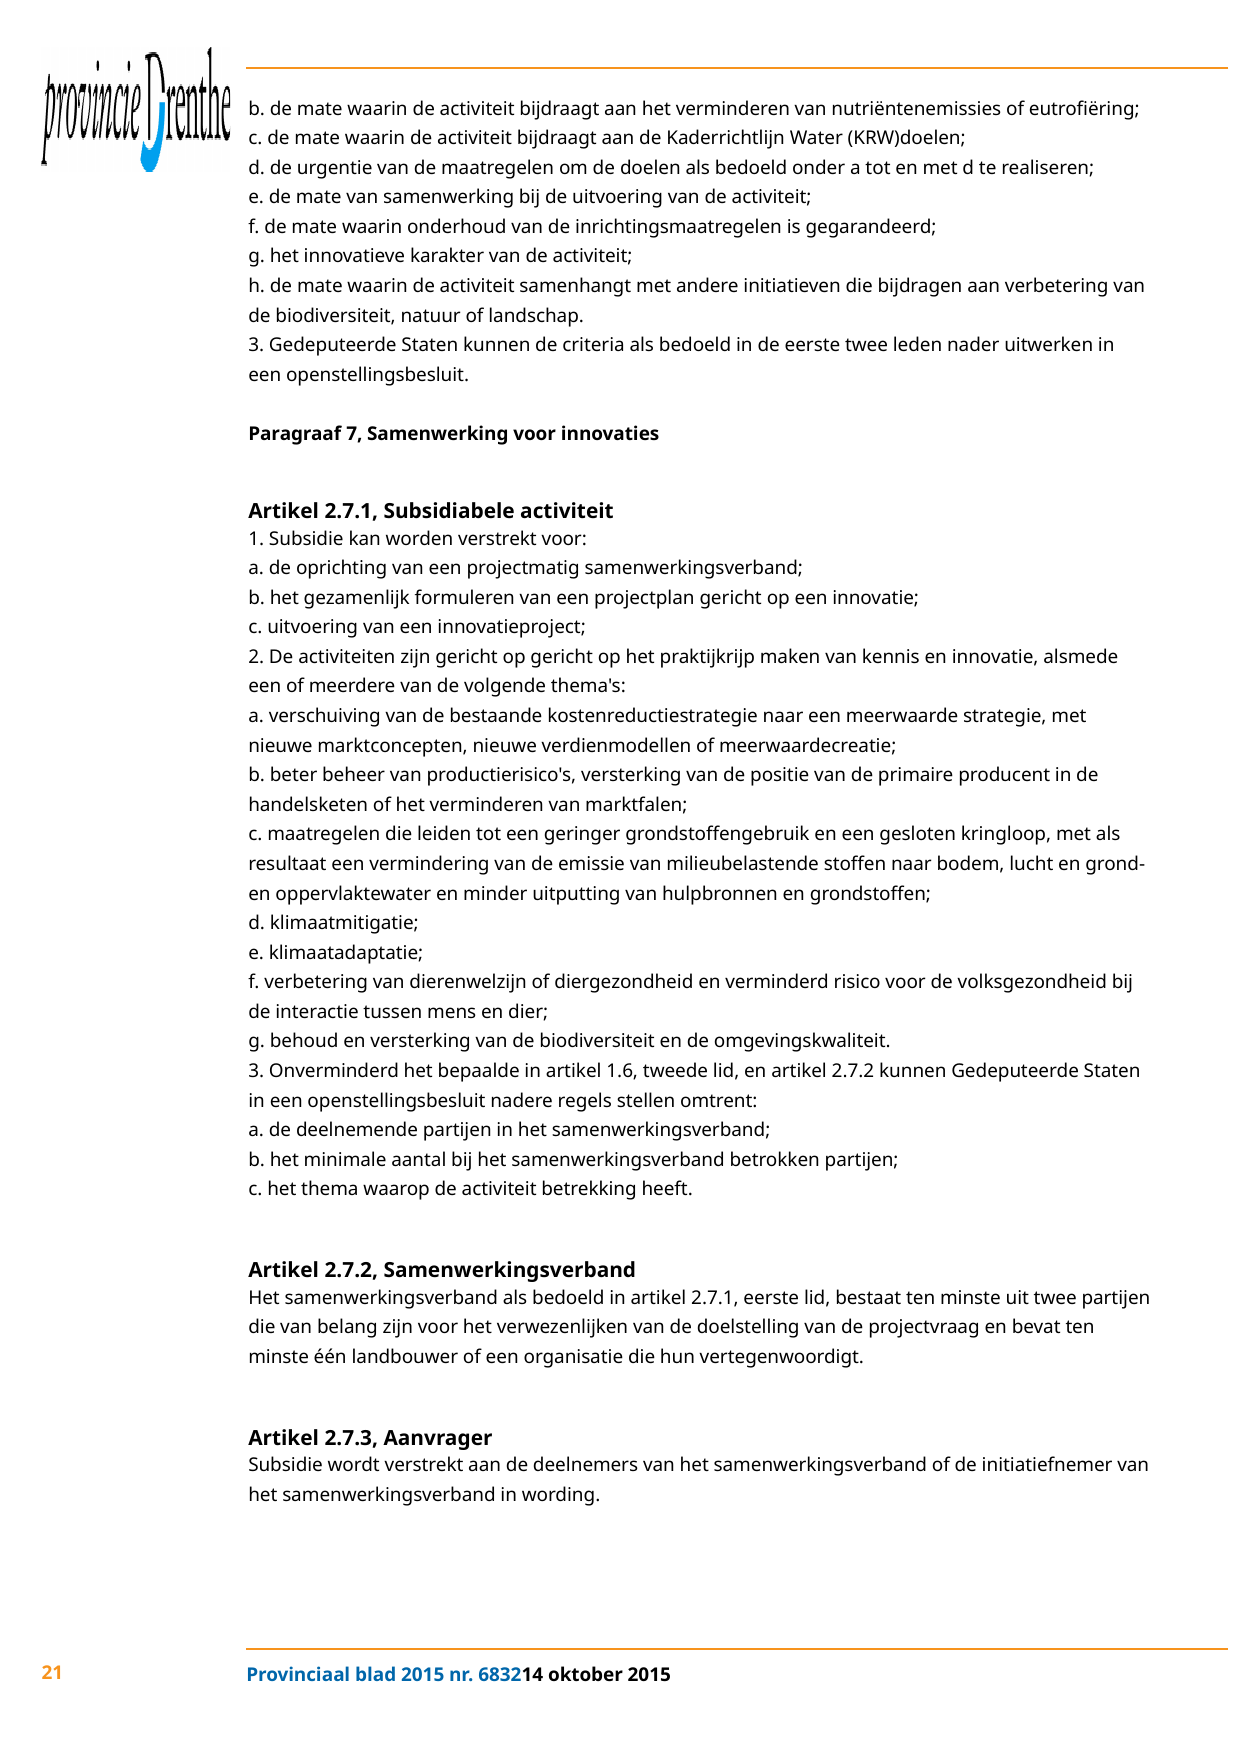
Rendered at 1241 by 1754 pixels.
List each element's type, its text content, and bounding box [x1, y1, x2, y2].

text b. beter beheer van productierisico's, versterking van de positie van de primaire producent in de handelsketen of het verminderen van marktfalen; [248, 761, 1152, 817]
text f. verbetering van dierenwelzijn of diergezondheid en verminderd risico voor de volksgezondheid bij de interactie tussen mens en dier; [248, 968, 1152, 1024]
text c. het thema waarop de activiteit betrekking heeft. [248, 1176, 1152, 1201]
text 1. Subsidie kan worden verstrekt voor: [248, 525, 1152, 551]
text a. verschuiving van de bestaande kostenreductiestrategie naar een meerwaarde strategie, met nieuwe marktconcepten, nieuwe verdienmodellen of meerwaardecreatie; [248, 702, 1152, 758]
text c. maatregelen die leiden tot een geringer grondstoffengebruik en een gesloten kringloop, met als resultaat een vermindering van de emissie van milieubelastende stoffen naar bodem, lucht en grond- en oppervlaktewater en minder uitputting van hulpbronnen en grondstoffen; [248, 821, 1152, 906]
text Artikel 2.7.1, Subsidiabele activiteit [248, 496, 1152, 525]
text c. de mate waarin de activiteit bijdraagt aan de Kaderrichtlijn Water (KRW)doelen; [248, 124, 1152, 150]
text Het samenwerkingsverband als bedoeld in artikel 2.7.1, eerste lid, bestaat ten minste uit twee partijen die van belang zijn voor het verwezenlijken van de doelstelling van de projectvraag en bevat ten minste één landbouwer of een organisatie die hun vertegenwoordigt. [248, 1284, 1152, 1369]
text d. de urgentie van de maatregelen om de doelen als bedoeld onder a tot en met d te realiseren; [248, 154, 1152, 180]
text g. het innovatieve karakter van de activiteit; [248, 243, 1152, 268]
text e. klimaatadaptatie; [248, 939, 1152, 965]
text 2. De activiteiten zijn gericht op gericht op het praktijkrijp maken van kennis en innovatie, alsmede een of meerdere van de volgende thema's: [248, 643, 1152, 698]
text 3. Gedeputeerde Staten kunnen de criteria als bedoeld in de eerste twee leden nader uitwerken in een openstellingsbesluit. [248, 331, 1152, 387]
text g. behoud en versterking van de biodiversiteit en de omgevingskwaliteit. [248, 1028, 1152, 1053]
text b. het minimale aantal bij het samenwerkingsverband betrokken partijen; [248, 1146, 1152, 1172]
text e. de mate van samenwerking bij de uitvoering van de activiteit; [248, 183, 1152, 209]
text f. de mate waarin onderhoud van de inrichtingsmaatregelen is gegarandeerd; [248, 213, 1152, 239]
text c. uitvoering van een innovatieproject; [248, 613, 1152, 639]
text h. de mate waarin de activiteit samenhangt met andere initiatieven die bijdragen aan verbetering van de biodiversiteit, natuur of landschap. [248, 272, 1152, 328]
text b. het gezamenlijk formuleren van een projectplan gericht op een innovatie; [248, 584, 1152, 610]
text Artikel 2.7.2, Samenwerkingsverband [248, 1256, 1152, 1284]
picture [41, 47, 231, 172]
text b. de mate waarin de activiteit bijdraagt aan het verminderen van nutriëntenemissies of eutrofiëring; [248, 95, 1152, 121]
text Artikel 2.7.3, Aanvrager [248, 1423, 1152, 1452]
text 3. Onverminderd het bepaalde in artikel 1.6, tweede lid, en artikel 2.7.2 kunnen Gedeputeerde Staten in een openstellingsbesluit nadere regels stellen omtrent: [248, 1057, 1152, 1113]
text a. de oprichting van een projectmatig samenwerkingsverband; [248, 554, 1152, 580]
text d. klimaatmitigatie; [248, 909, 1152, 935]
text Subsidie wordt verstrekt aan de deelnemers van het samenwerkingsverband of de initiatiefnemer van het samenwerkingsverband in wording. [248, 1452, 1152, 1507]
text a. de deelnemende partijen in het samenwerkingsverband; [248, 1116, 1152, 1142]
text Paragraaf 7, Samenwerking voor innovaties [248, 420, 1152, 446]
